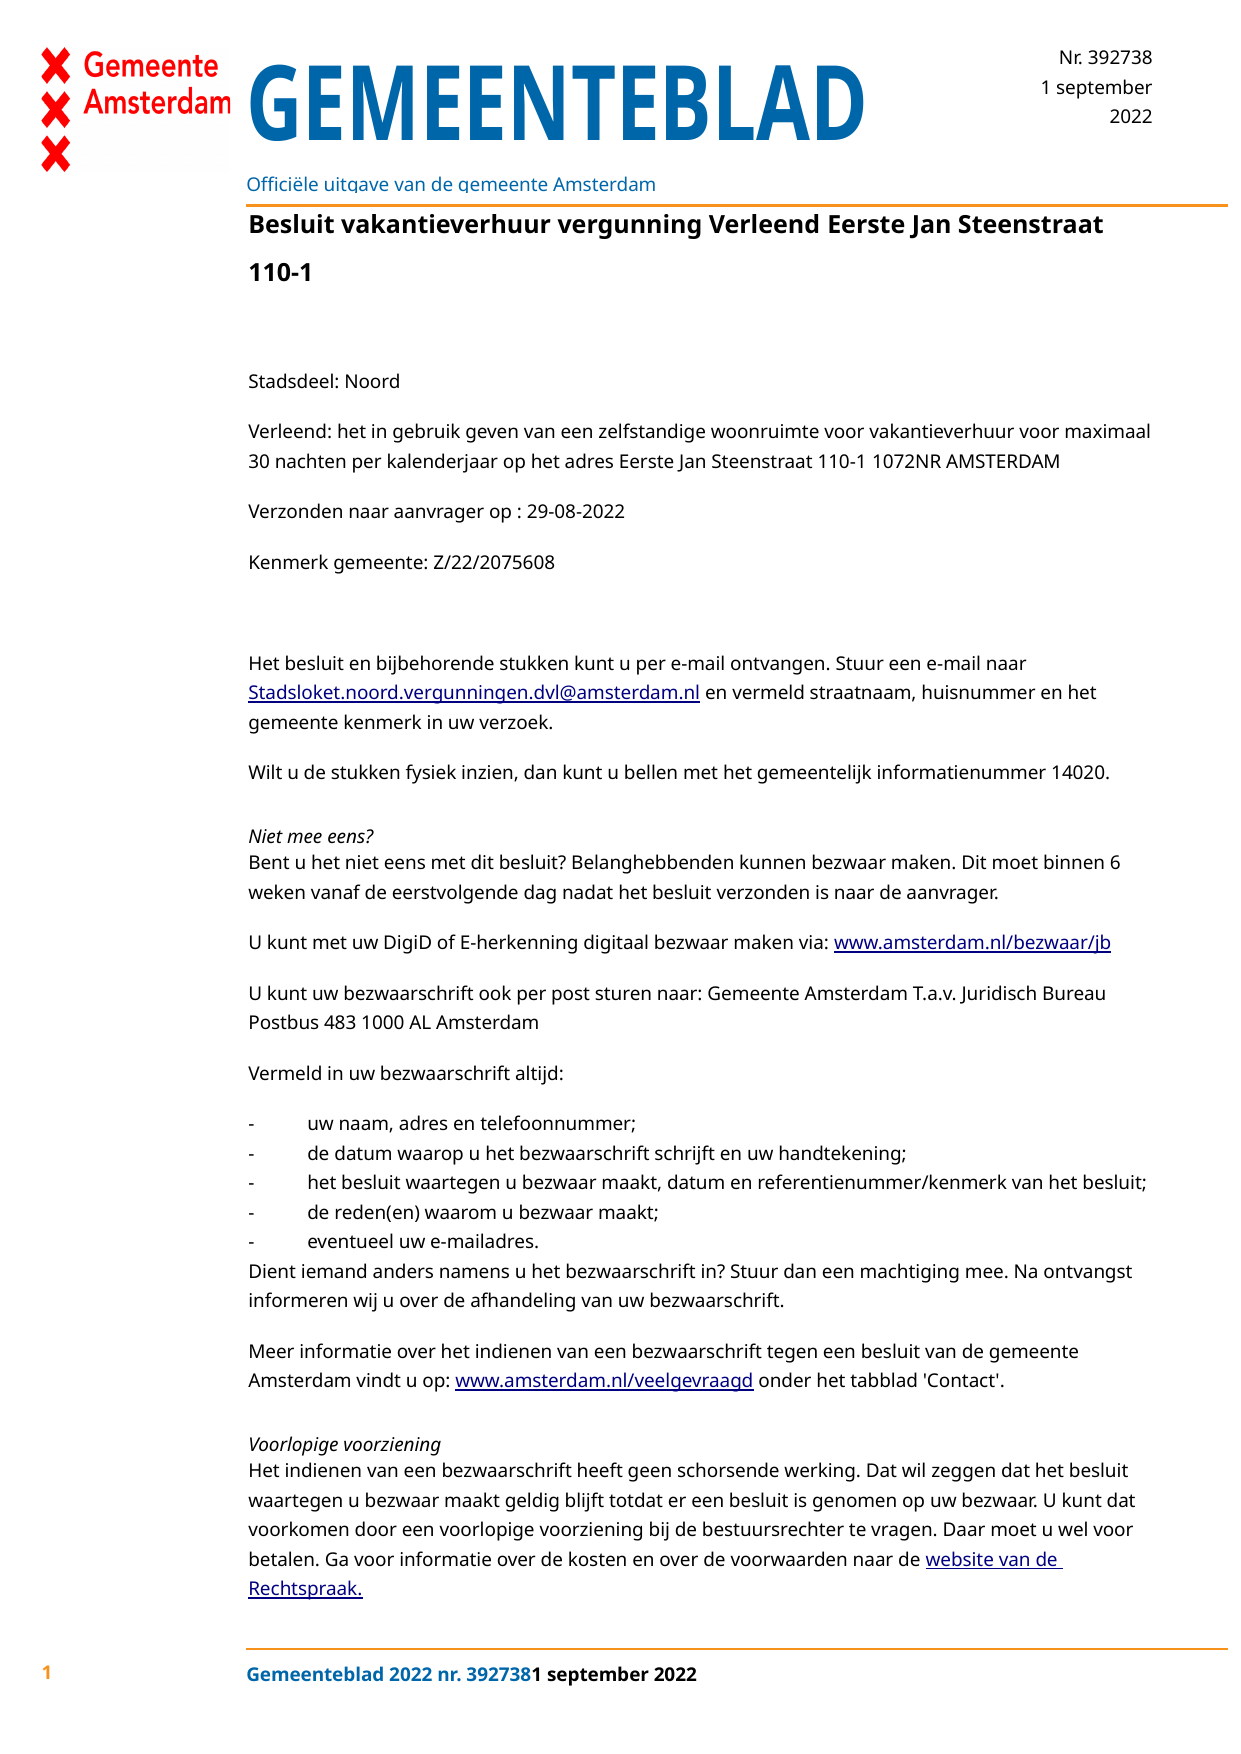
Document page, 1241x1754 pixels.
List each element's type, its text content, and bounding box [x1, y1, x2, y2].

text U kunt uw bezwaarschrift ook per post sturen naar: Gemeente Amsterdam T.a.v. Juridisch Bureau Postbus 483 1000 AL Amsterdam [248, 980, 1152, 1035]
text Voorlopige voorziening [248, 1432, 1152, 1457]
text Besluit vakantieverhuur vergunning Verleend Eerste Jan Steenstraat 110-1 [248, 207, 1152, 288]
text Het indienen van een bezwaarschrift heeft geen schorsende werking. Dat wil zeggen dat het besluit waartegen u bezwaar maakt geldig blijft totdat er een besluit is genomen op uw bezwaar. U kunt dat voorkomen door een voorlopige voorziening bij de bestuursrechter te vragen. Daar moet u wel voor betalen. Ga voor informatie over de kosten en over de voorwaarden naar de website van de Rechtspraak. [248, 1457, 1152, 1601]
text Niet mee eens? [248, 823, 1152, 849]
list de reden(en) waarom u bezwaar maakt; [248, 1199, 1152, 1224]
text Wilt u de stukken fysiek inzien, dan kunt u bellen met het gemeentelijk informatienummer 14020. [248, 759, 1152, 785]
text Vermeld in uw bezwaarschrift altijd: [248, 1060, 1152, 1085]
text Het besluit en bijbehorende stukken kunt u per e-mail ontvangen. Stuur een e-mail naar Stadsloket.noord.vergunningen.dvl@amsterdam.nl en vermeld straatnaam, huisnummer en het gemeente kenmerk in uw verzoek. [248, 650, 1152, 735]
text Bent u het niet eens met dit besluit? Belanghebbenden kunnen bezwaar maken. Dit moet binnen 6 weken vanaf de eerstvolgende dag nadat het besluit verzonden is naar de aanvrager. [248, 849, 1152, 904]
list uw naam, adres en telefoonnummer; [248, 1110, 1152, 1136]
text Verzonden naar aanvrager op : 29-08-2022 [248, 499, 1152, 524]
list de datum waarop u het bezwaarschrift schrijft en uw handtekening; [248, 1140, 1152, 1165]
list eventueel uw e-mailadres. [248, 1228, 1152, 1254]
text U kunt met uw DigiD of E-herkenning digitaal bezwaar maken via: www.amsterdam.nl/bezwaar/jb [248, 929, 1152, 955]
text Stadsdeel: Noord [248, 368, 1152, 394]
picture [41, 47, 231, 172]
text Kenmerk gemeente: Z/22/2075608 [248, 549, 1152, 575]
text Meer informatie over het indienen van een bezwaarschrift tegen een besluit van de gemeente Amsterdam vindt u op: www.amsterdam.nl/veelgevraagd onder het tabblad 'Contact'. [248, 1338, 1152, 1393]
text Verleend: het in gebruik geven van een zelfstandige woonruimte voor vakantieverhuur voor maximaal 30 nachten per kalenderjaar op het adres Eerste Jan Steenstraat 110-1 1072NR AMSTERDAM [248, 419, 1152, 474]
list het besluit waartegen u bezwaar maakt, datum en referentienummer/kenmerk van het besluit; [248, 1169, 1152, 1195]
text Dient iemand anders namens u het bezwaarschrift in? Stuur dan een machtiging mee. Na ontvangst informeren wij u over de afhandeling van uw bezwaarschrift. [248, 1258, 1152, 1313]
